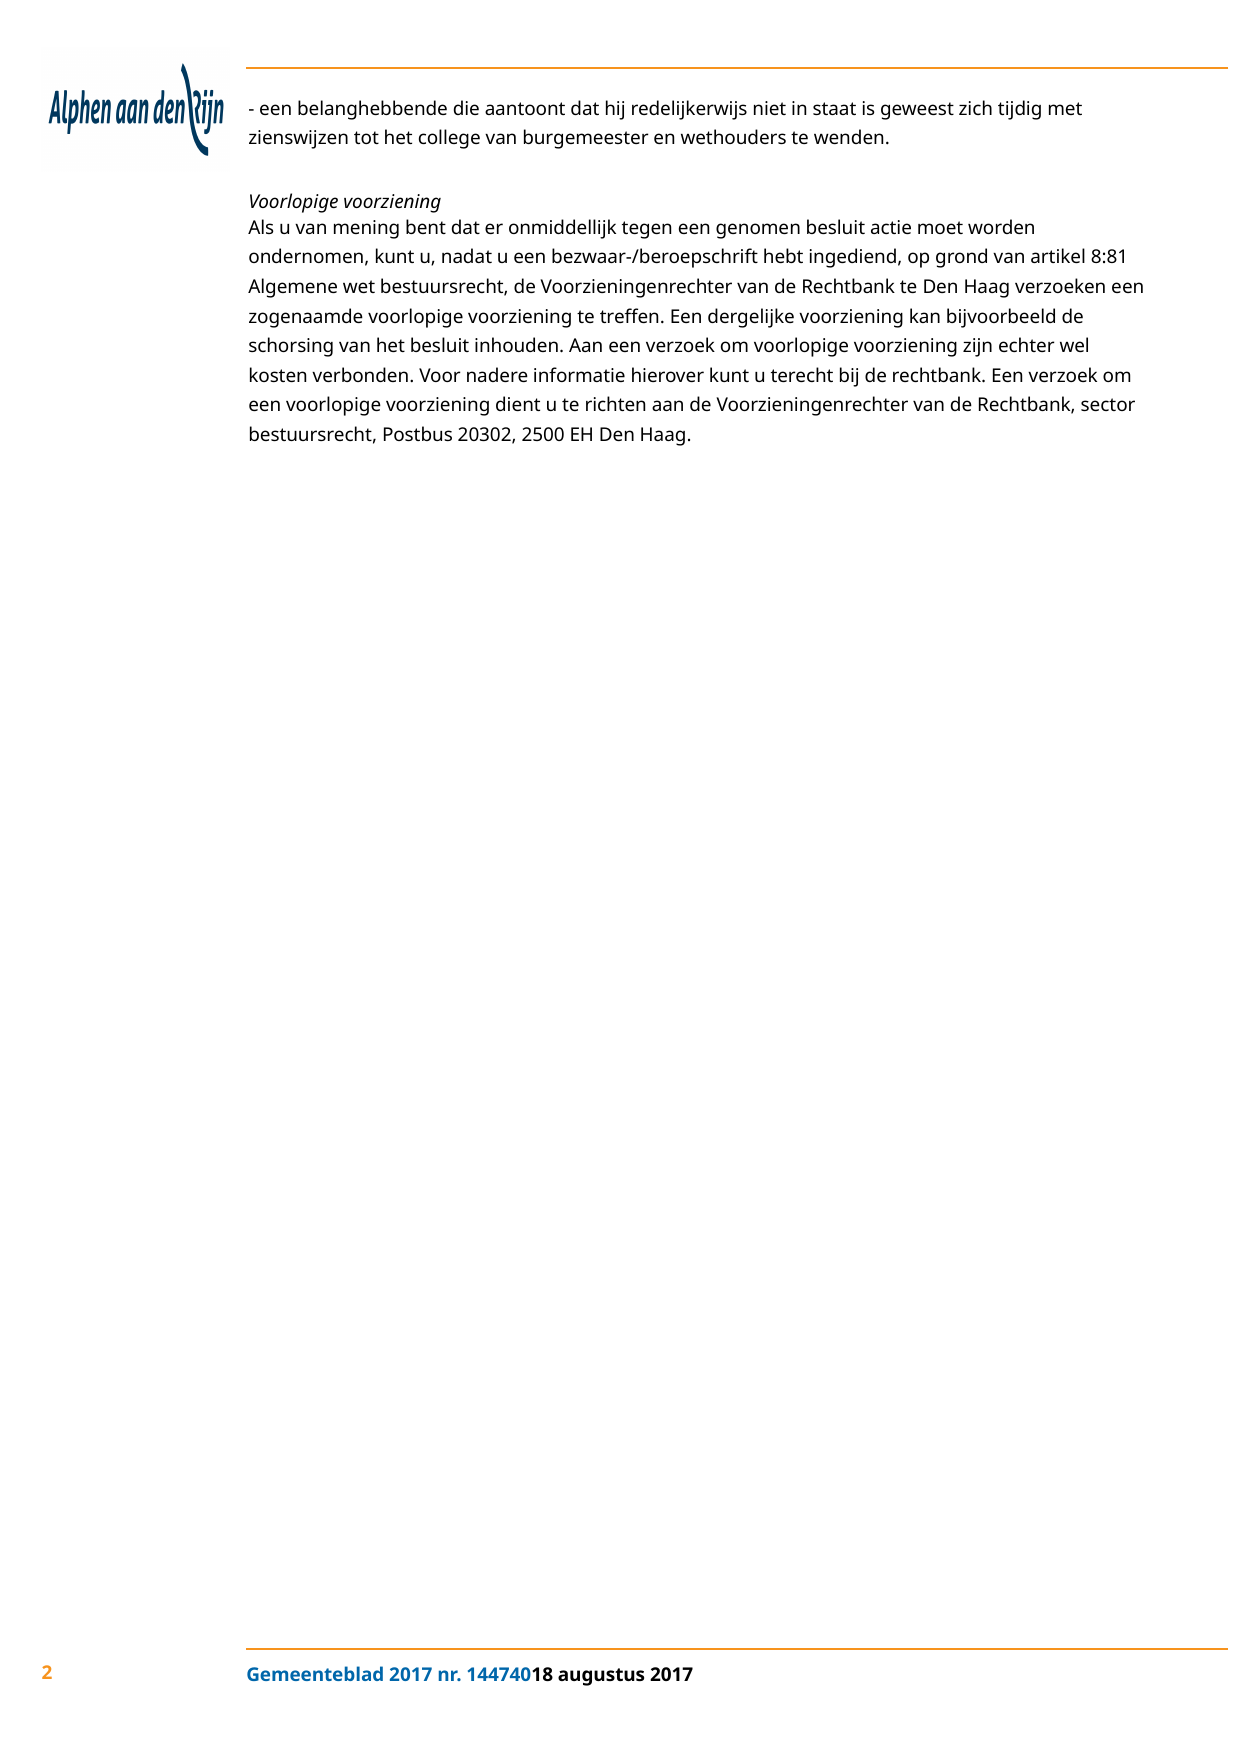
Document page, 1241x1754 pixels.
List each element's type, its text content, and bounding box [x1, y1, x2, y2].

text Als u van mening bent dat er onmiddellijk tegen een genomen besluit actie moet worden ondernomen, kunt u, nadat u een bezwaar-/beroepschrift hebt ingediend, op grond van artikel 8:81 Algemene wet bestuursrecht, de Voorzieningenrechter van de Rechtbank te Den Haag verzoeken een zogenaamde voorlopige voorziening te treffen. Een dergelijke voorziening kan bijvoorbeeld de schorsing van het besluit inhouden. Aan een verzoek om voorlopige voorziening zijn echter wel kosten verbonden. Voor nadere informatie hierover kunt u terecht bij de rechtbank. Een verzoek om een voorlopige voorziening dient u te richten aan de Voorzieningenrechter van de Rechtbank, sector bestuursrecht, Postbus 20302, 2500 EH Den Haag. [248, 214, 1152, 447]
text Voorlopige voorziening [248, 188, 1152, 214]
picture [41, 47, 231, 172]
text - een belanghebbende die aantoont dat hij redelijkerwijs niet in staat is geweest zich tijdig met zienswijzen tot het college van burgemeester en wethouders te wenden. [248, 95, 1152, 150]
